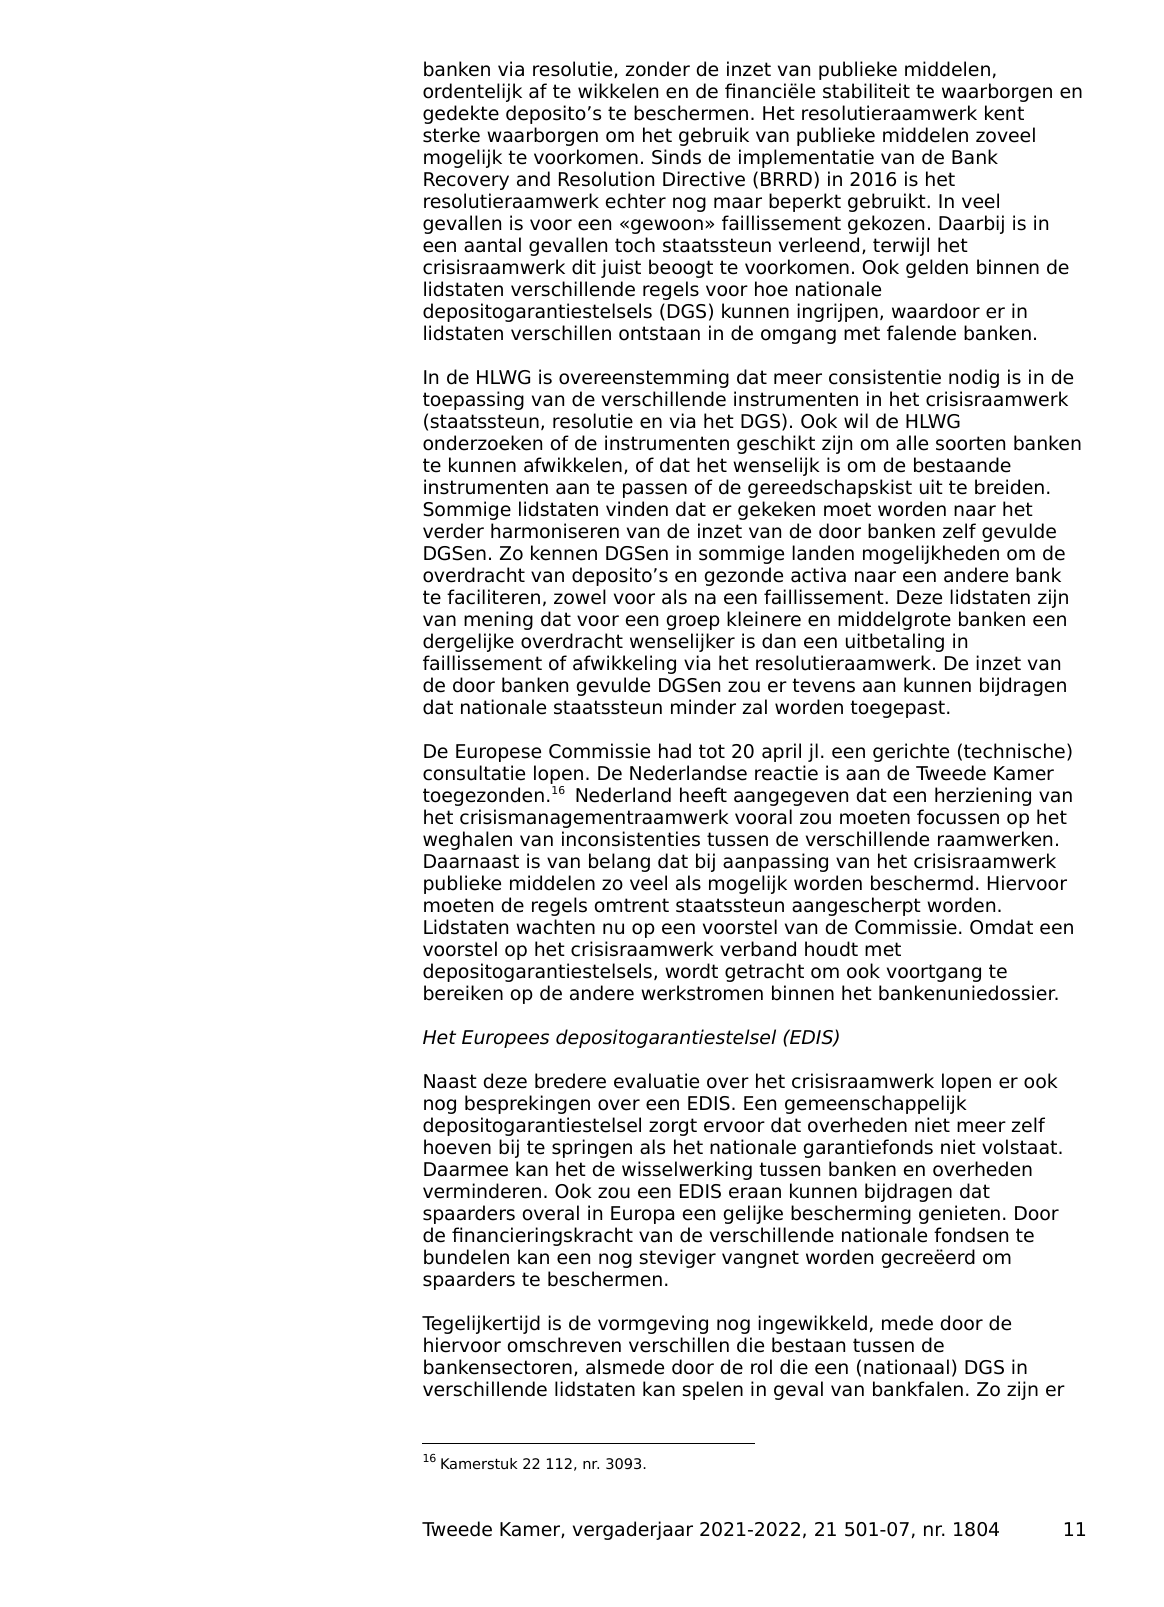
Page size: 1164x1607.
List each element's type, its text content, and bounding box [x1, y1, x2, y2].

text In de HLWG is overeenstemming dat meer consistentie nodig is in de toepassing van de verschillende instrumenten in het crisisraamwerk (staatssteun, resolutie en via het DGS). Ook wil de HLWG onderzoeken of de instrumenten geschikt zijn om alle soorten banken te kunnen afwikkelen, of dat het wenselijk is om de bestaande instrumenten aan te passen of de gereedschapskist uit te breiden. Sommige lidstaten vinden dat er gekeken moet worden naar het verder harmoniseren van de inzet van de door banken zelf gevulde DGSen. Zo kennen DGSen in sommige landen mogelijkheden om de overdracht van deposito’s en gezonde activa naar een andere bank te faciliteren, zowel voor als na een faillissement. Deze lidstaten zijn van mening dat voor een groep kleinere en middelgrote banken een dergelijke overdracht wenselijker is dan een uitbetaling in faillissement of afwikkeling via het resolutieraamwerk. De inzet van de door banken gevulde DGSen zou er tevens aan kunnen bijdragen dat nationale staatssteun minder zal worden toegepast. [422, 367, 1087, 719]
text Kamerstuk 22 112, nr. 3093. [422, 1452, 1087, 1474]
subtitle Het Europees depositogarantiestelsel (EDIS) [422, 1027, 1087, 1049]
text Tegelijkertijd is de vormgeving nog ingewikkeld, mede door de hiervoor omschreven verschillen die bestaan tussen de bankensectoren, alsmede door de rol die een (nationaal) DGS in verschillende lidstaten kan spelen in geval van bankfalen. Zo zijn er [422, 1313, 1087, 1401]
text banken via resolutie, zonder de inzet van publieke middelen, ordentelijk af te wikkelen en de financiële stabiliteit te waarborgen en gedekte deposito’s te beschermen. Het resolutieraamwerk kent sterke waarborgen om het gebruik van publieke middelen zoveel mogelijk te voorkomen. Sinds de implementatie van de Bank Recovery and Resolution Directive (BRRD) in 2016 is het resolutieraamwerk echter nog maar beperkt gebruikt. In veel gevallen is voor een «gewoon» faillissement gekozen. Daarbij is in een aantal gevallen toch staatssteun verleend, terwijl het crisisraamwerk dit juist beoogt te voorkomen. Ook gelden binnen de lidstaten verschillende regels voor hoe nationale depositogarantiestelsels (DGS) kunnen ingrijpen, waardoor er in lidstaten verschillen ontstaan in de omgang met falende banken. [422, 59, 1087, 345]
text De Europese Commissie had tot 20 april jl. een gerichte (technische) consultatie lopen. De Nederlandse reactie is aan de Tweede Kamer toegezonden. Nederland heeft aangegeven dat een herziening van het crisismanagementraamwerk vooral zou moeten focussen op het weghalen van inconsistenties tussen de verschillende raamwerken. Daarnaast is van belang dat bij aanpassing van het crisisraamwerk publieke middelen zo veel als mogelijk worden beschermd. Hiervoor moeten de regels omtrent staatssteun aangescherpt worden. Lidstaten wachten nu op een voorstel van de Commissie. Omdat een voorstel op het crisisraamwerk verband houdt met depositogarantiestelsels, wordt getracht om ook voortgang te bereiken op de andere werkstromen binnen het bankenuniedossier. [422, 741, 1087, 1004]
text Naast deze bredere evaluatie over het crisisraamwerk lopen er ook nog besprekingen over een EDIS. Een gemeenschappelijk depositogarantiestelsel zorgt ervoor dat overheden niet meer zelf hoeven bij te springen als het nationale garantiefonds niet volstaat. Daarmee kan het de wisselwerking tussen banken en overheden verminderen. Ook zou een EDIS eraan kunnen bijdragen dat spaarders overal in Europa een gelijke bescherming genieten. Door de financieringskracht van de verschillende nationale fondsen te bundelen kan een nog steviger vangnet worden gecreëerd om spaarders te beschermen. [422, 1071, 1087, 1291]
